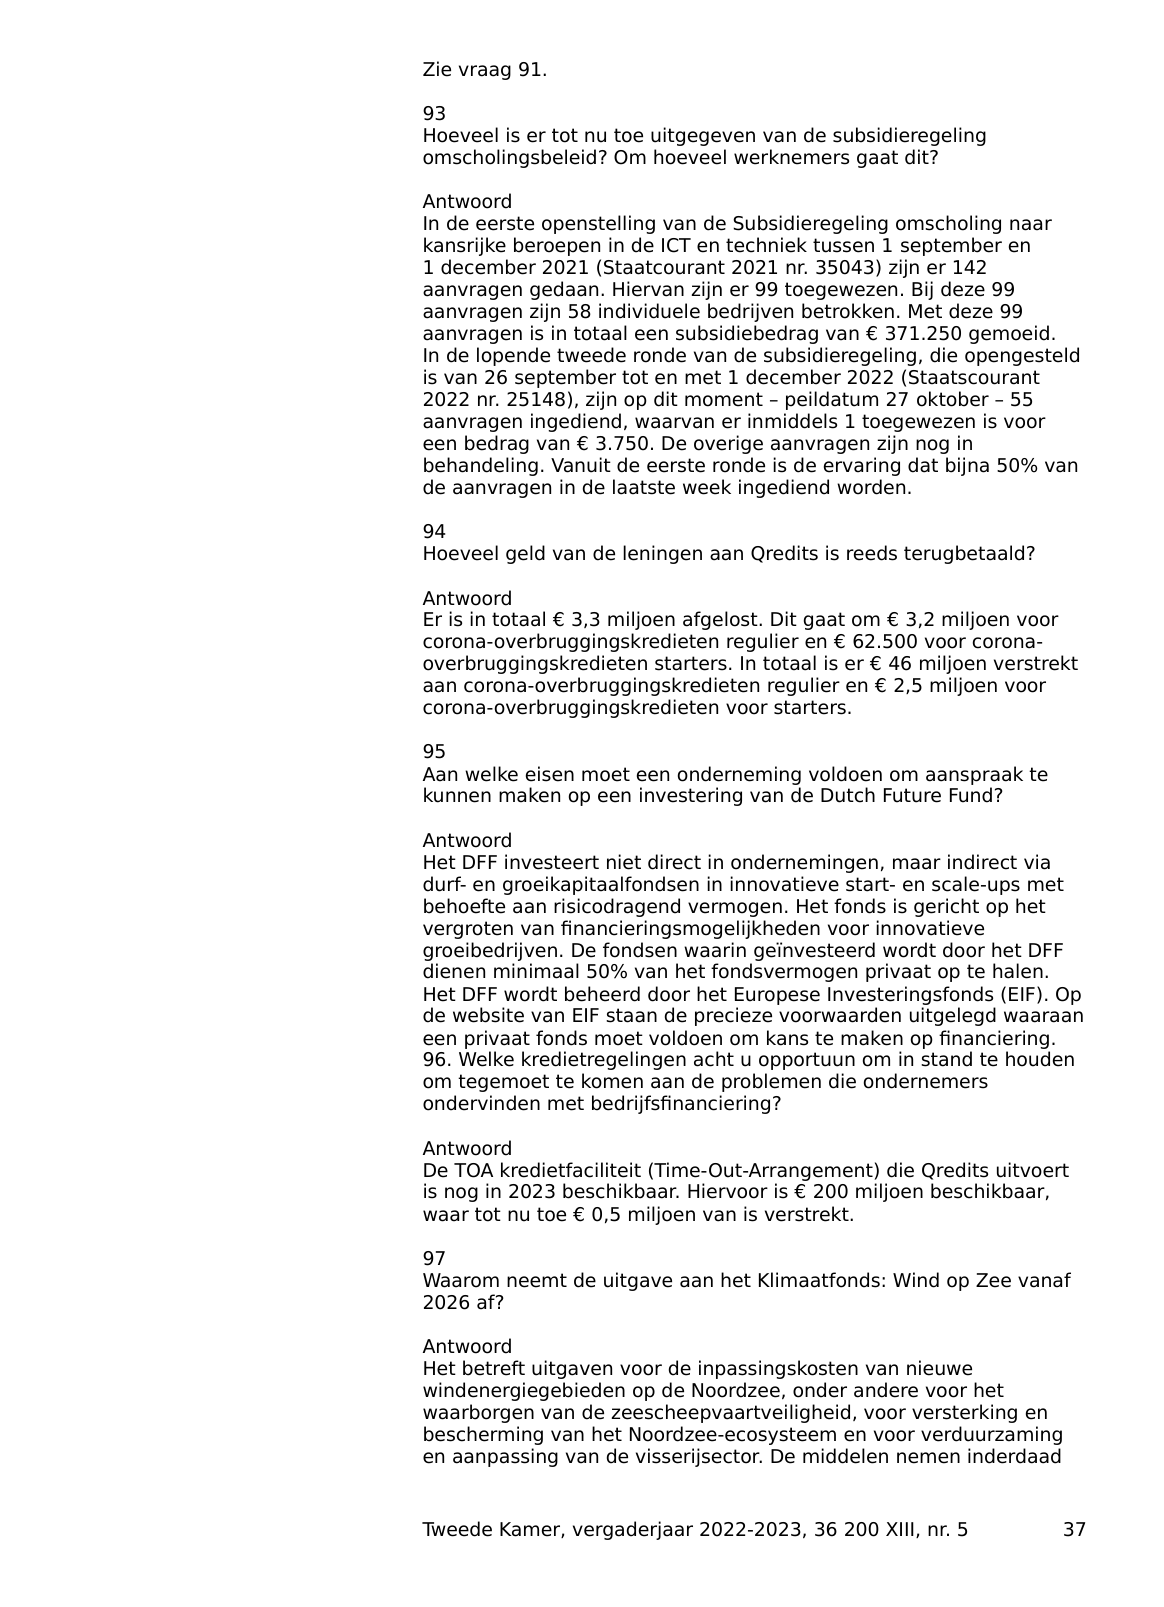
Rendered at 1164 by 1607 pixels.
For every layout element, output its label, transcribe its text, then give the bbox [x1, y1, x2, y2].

text In de eerste openstelling van de Subsidieregeling omscholing naar kansrijke beroepen in de ICT en techniek tussen 1 september en 1 december 2021 (Staatcourant 2021 nr. 35043) zijn er 142 aanvragen gedaan. Hiervan zijn er 99 toegewezen. Bij deze 99 aanvragen zijn 58 individuele bedrijven betrokken. Met deze 99 aanvragen is in totaal een subsidiebedrag van € 371.250 gemoeid. [422, 213, 1087, 345]
text Waarom neemt de uitgave aan het Klimaatfonds: Wind op Zee vanaf 2026 af? [422, 1269, 1087, 1313]
text Het DFF investeert niet direct in ondernemingen, maar indirect via durf- en groeikapitaalfondsen in innovatieve start- en scale-ups met behoefte aan risicodragend vermogen. Het fonds is gericht op het vergroten van financieringsmogelijkheden voor innovatieve groeibedrijven. De fondsen waarin geïnvesteerd wordt door het DFF dienen minimaal 50% van het fondsvermogen privaat op te halen. Het DFF wordt beheerd door het Europese Investeringsfonds (EIF). Op de website van EIF staan de precieze voorwaarden uitgelegd waaraan een privaat fonds moet voldoen om kans te maken op financiering. [422, 852, 1087, 1049]
text Het betreft uitgaven voor de inpassingskosten van nieuwe windenergiegebieden op de Noordzee, onder andere voor het waarborgen van de zeescheepvaartveiligheid, voor versterking en bescherming van het Noordzee-ecosysteem en voor verduurzaming en aanpassing van de visserijsector. De middelen nemen inderdaad [422, 1358, 1087, 1468]
text 97 [422, 1248, 1087, 1269]
text Er is in totaal € 3,3 miljoen afgelost. Dit gaat om € 3,2 miljoen voor corona-overbruggingskredieten regulier en € 62.500 voor corona-overbruggingskredieten starters. In totaal is er € 46 miljoen verstrekt aan corona-overbruggingskredieten regulier en € 2,5 miljoen voor corona-overbruggingskredieten voor starters. [422, 609, 1087, 719]
text 96. Welke kredietregelingen acht u opportuun om in stand te houden om tegemoet te komen aan de problemen die ondernemers ondervinden met bedrijfsfinanciering? [422, 1049, 1087, 1115]
text Antwoord [422, 587, 1087, 609]
text Antwoord [422, 191, 1087, 213]
text 95 [422, 741, 1087, 763]
text Antwoord [422, 1336, 1087, 1358]
text Hoeveel geld van de leningen aan Qredits is reeds terugbetaald? [422, 543, 1087, 565]
text Aan welke eisen moet een onderneming voldoen om aanspraak te kunnen maken op een investering van de Dutch Future Fund? [422, 763, 1087, 807]
text 94 [422, 521, 1087, 543]
text In de lopende tweede ronde van de subsidieregeling, die opengesteld is van 26 september tot en met 1 december 2022 (Staatscourant 2022 nr. 25148), zijn op dit moment – peildatum 27 oktober – 55 aanvragen ingediend, waarvan er inmiddels 1 toegewezen is voor een bedrag van € 3.750. De overige aanvragen zijn nog in behandeling. Vanuit de eerste ronde is de ervaring dat bijna 50% van de aanvragen in de laatste week ingediend worden. [422, 345, 1087, 499]
text Antwoord [422, 829, 1087, 852]
text Hoeveel is er tot nu toe uitgegeven van de subsidieregeling omscholingsbeleid? Om hoeveel werknemers gaat dit? [422, 125, 1087, 169]
text De TOA kredietfaciliteit (Time-Out-Arrangement) die Qredits uitvoert is nog in 2023 beschikbaar. Hiervoor is € 200 miljoen beschikbaar, waar tot nu toe € 0,5 miljoen van is verstrekt. [422, 1159, 1087, 1225]
text 93 [422, 103, 1087, 125]
text Zie vraag 91. [422, 59, 1087, 81]
text Antwoord [422, 1137, 1087, 1159]
